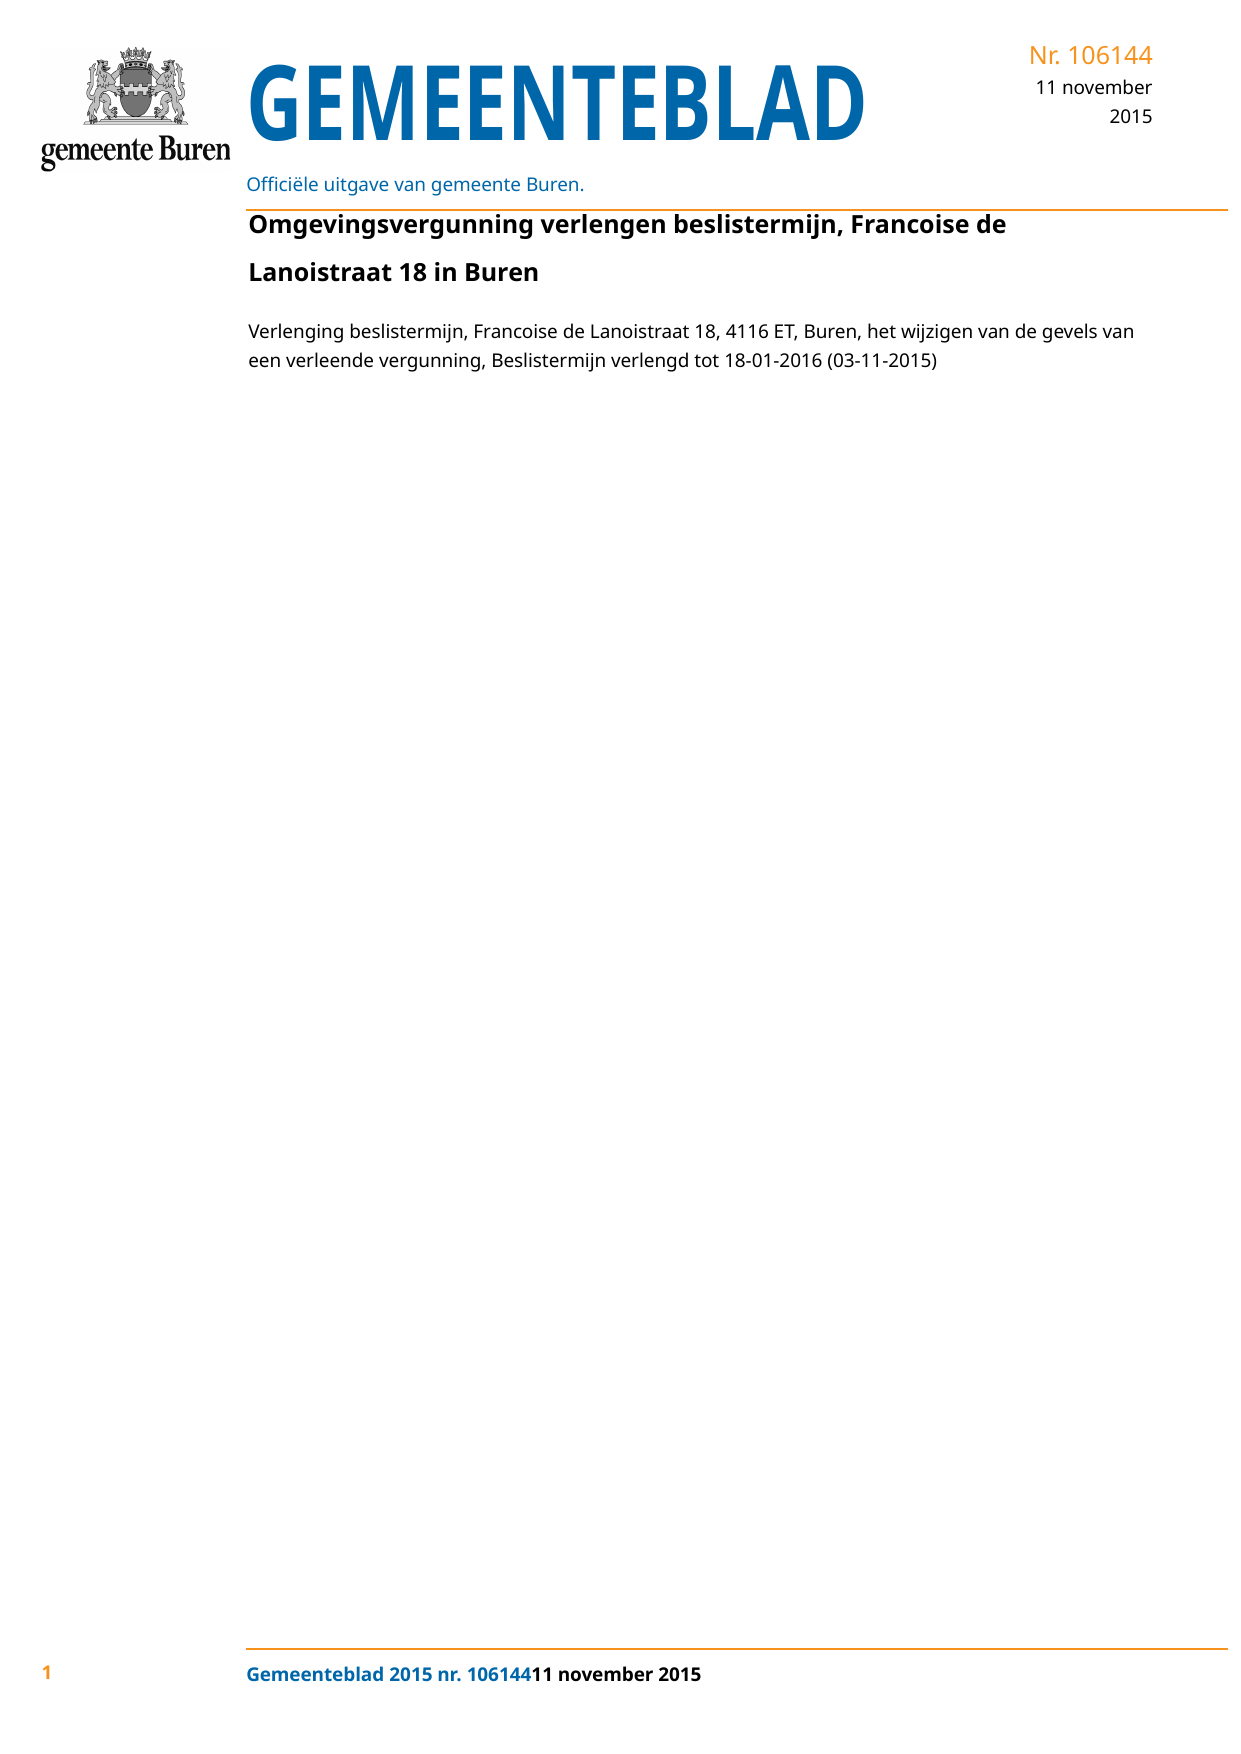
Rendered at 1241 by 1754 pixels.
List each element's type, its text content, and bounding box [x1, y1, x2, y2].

text Omgevingsvergunning verlengen beslistermijn, Francoise de Lanoistraat 18 in Buren [248, 211, 1152, 288]
text Verlenging beslistermijn, Francoise de Lanoistraat 18, 4116 ET, Buren, het wijzigen van de gevels van een verleende vergunning, Beslistermijn verlengd tot 18-01-2016 (03-11-2015) [248, 318, 1152, 373]
picture [41, 47, 231, 172]
